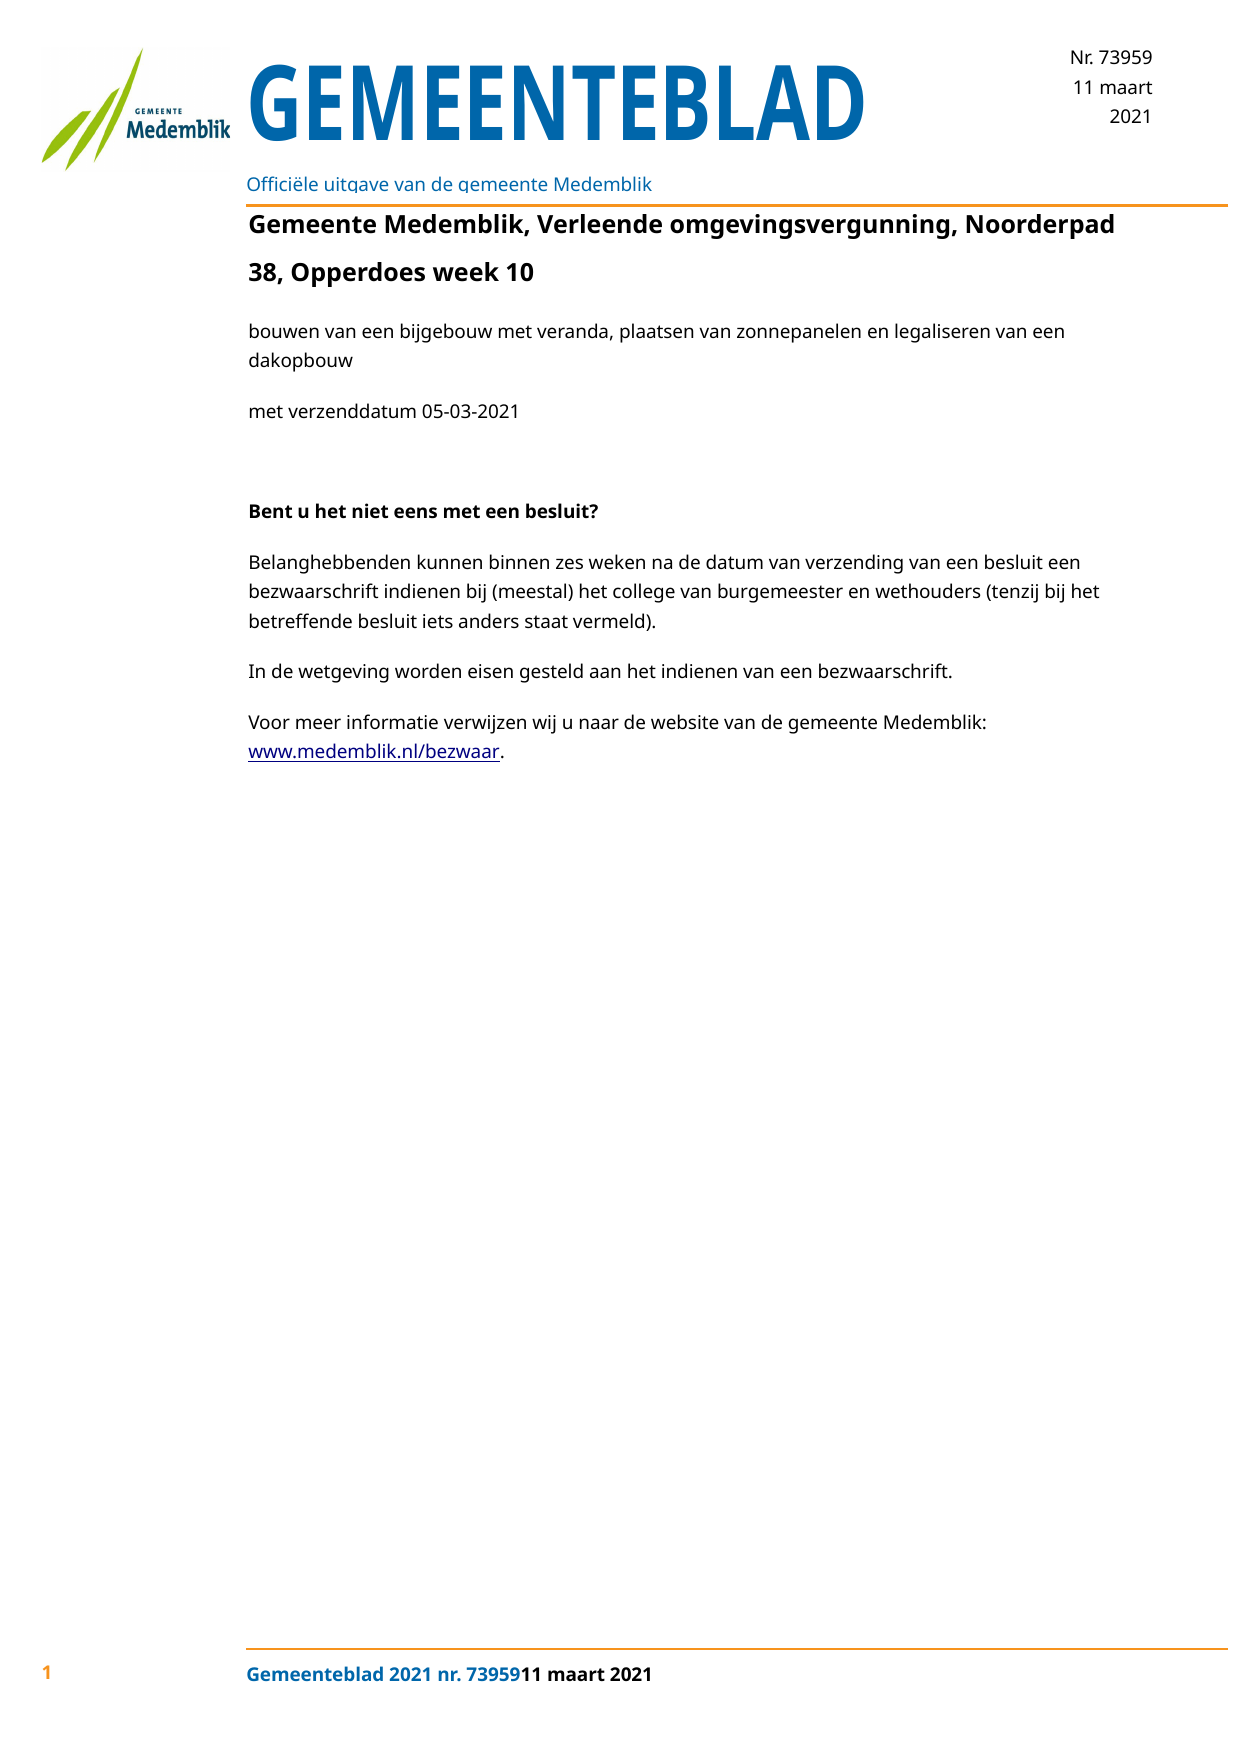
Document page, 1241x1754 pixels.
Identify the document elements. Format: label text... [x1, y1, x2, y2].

text Gemeente Medemblik, Verleende omgevingsvergunning, Noorderpad 38, Opperdoes week 10 [248, 207, 1152, 288]
text bouwen van een bijgebouw met veranda, plaatsen van zonnepanelen en legaliseren van een dakopbouw [248, 318, 1152, 373]
text Bent u het niet eens met een besluit? [248, 499, 1152, 524]
text Voor meer informatie verwijzen wij u naar de website van de gemeente Medemblik: www.medemblik.nl/bezwaar. [248, 709, 1152, 764]
text Belanghebbenden kunnen binnen zes weken na de datum van verzending van een besluit een bezwaarschrift indienen bij (meestal) het college van burgemeester en wethouders (tenzij bij het betreffende besluit iets anders staat vermeld). [248, 549, 1152, 634]
text met verzenddatum 05-03-2021 [248, 398, 1152, 424]
picture [41, 47, 231, 172]
text In de wetgeving worden eisen gesteld aan het indienen van een bezwaarschrift. [248, 659, 1152, 684]
